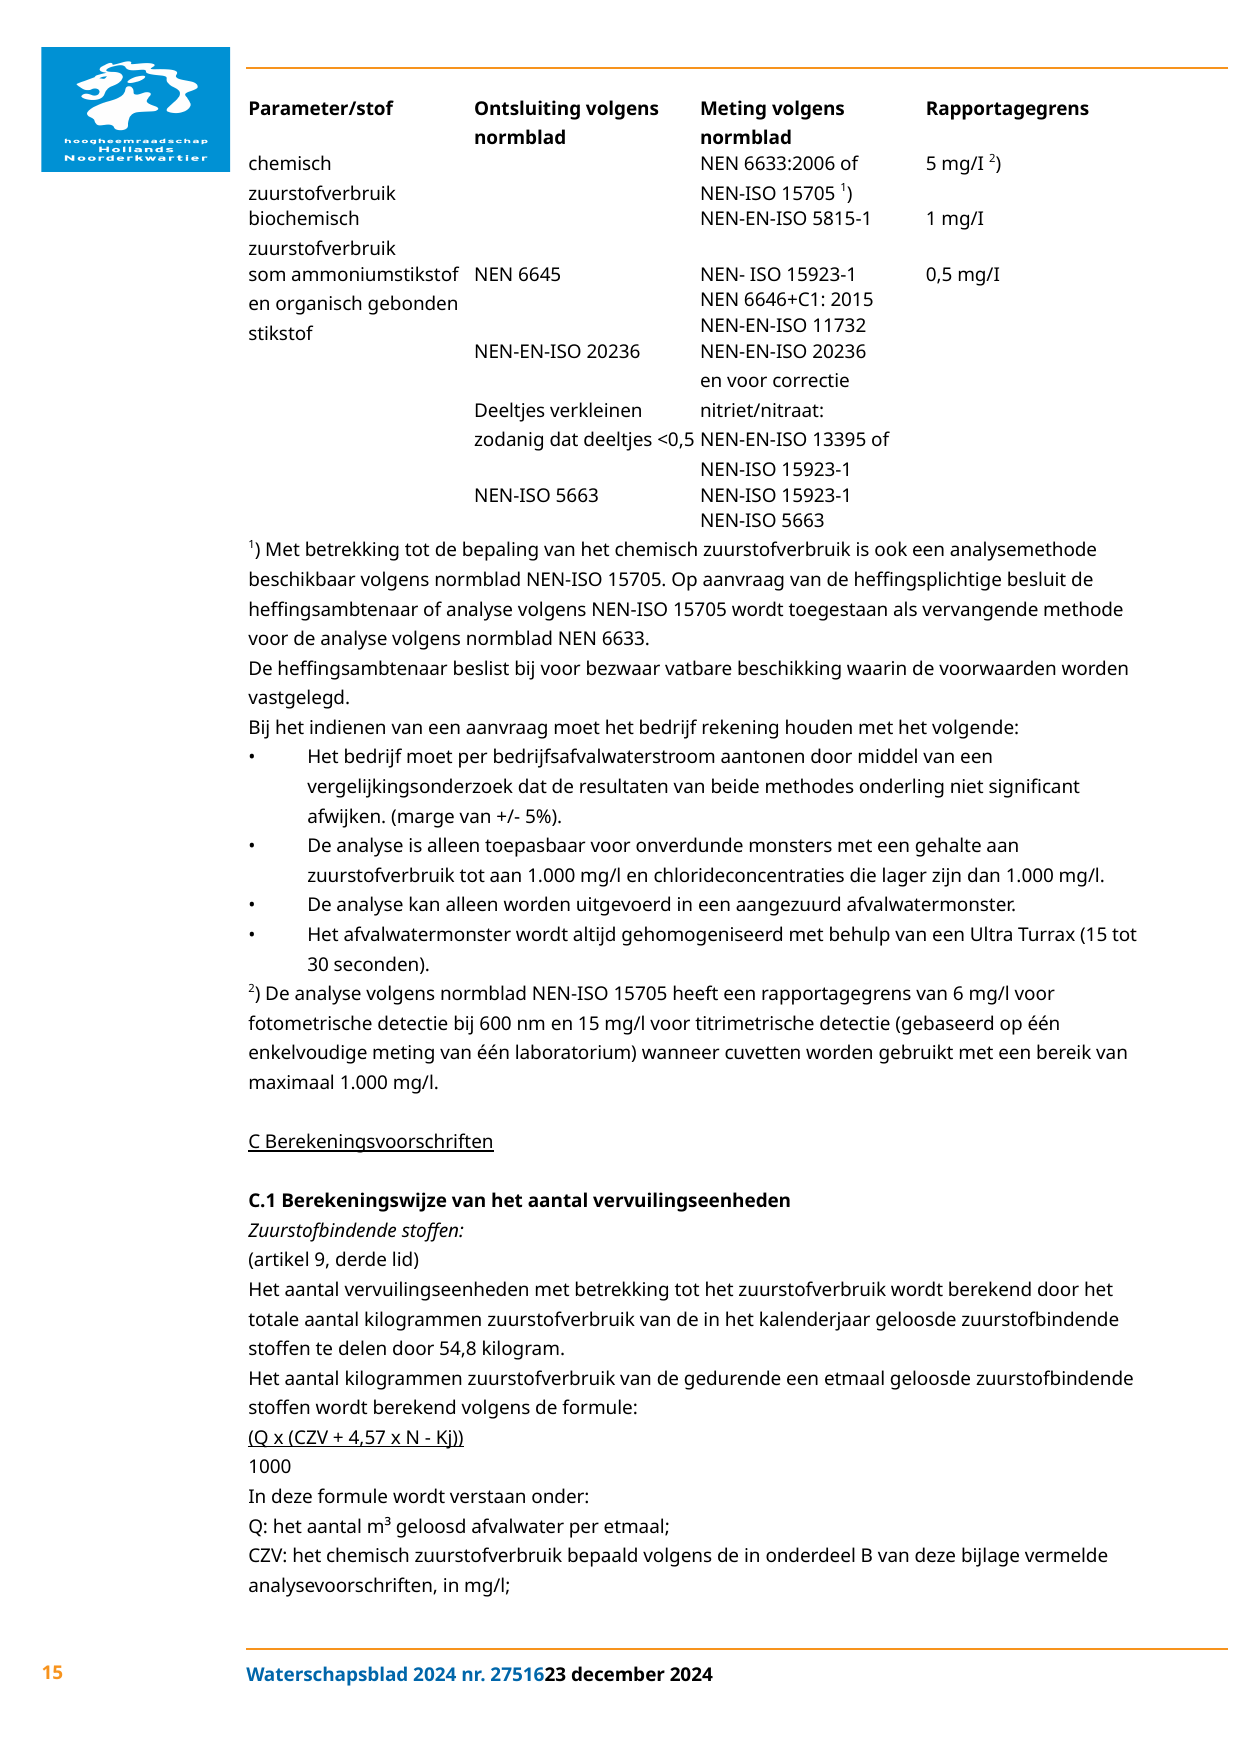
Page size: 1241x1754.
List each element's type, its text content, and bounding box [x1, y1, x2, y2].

table_header Rapportagegrens [926, 95, 1152, 150]
table_header Parameter/stof [248, 95, 474, 150]
picture [88, 87, 157, 130]
text 1000 [248, 1454, 1152, 1479]
table_cell NEN 6645 [474, 261, 700, 338]
table_cell NEN-ISO 15923-1 [700, 482, 926, 508]
table_cell NEN-EN-ISO 11732 [700, 312, 926, 338]
text Bij het indienen van een aanvraag moet het bedrijf rekening houden met het volgende: [248, 714, 1152, 740]
picture [118, 62, 197, 112]
text CZV: het chemisch zuurstofverbruik bepaald volgens de in onderdeel B van deze bijlage vermelde analysevoorschriften, in mg/l; [248, 1542, 1152, 1598]
table_cell NEN- ISO 15923-1 [700, 261, 926, 286]
text Het aantal vervuilingseenheden met betrekking tot het zuurstofverbruik wordt berekend door het totale aantal kilogrammen zuurstofverbruik van de in het kalenderjaar geloosde zuurstofbindende stoffen te delen door 54,8 kilogram. [248, 1276, 1152, 1361]
table_header Meting volgens normblad [700, 95, 926, 150]
text De heffingsambtenaar beslist bij voor bezwaar vatbare beschikking waarin de voorwaarden worden vastgelegd. [248, 655, 1152, 710]
table_cell [474, 205, 700, 261]
table_cell som ammoniumstikstof en organisch gebonden stikstof [248, 261, 474, 533]
table_cell 1 mg/I [926, 205, 1152, 261]
list Het bedrijf moet per bedrijfsafvalwaterstroom aantonen door middel van een vergelijkingsonderzoek dat de resultaten van beide methodes onderling niet significant afwijken. (marge van +/- 5%). [248, 744, 1152, 829]
list Het afvalwatermonster wordt altijd gehomogeniseerd met behulp van een Ultra Turrax (15 tot 30 seconden). [248, 921, 1152, 977]
text Het aantal kilogrammen zuurstofverbruik van de gedurende een etmaal geloosde zuurstofbindende stoffen wordt berekend volgens de formule: [248, 1365, 1152, 1420]
text 1) Met betrekking tot de bepaling van het chemisch zuurstofverbruik is ook een analysemethode beschikbaar volgens normblad NEN-ISO 15705. Op aanvraag van de heffingsplichtige besluit de heffingsambtenaar of analyse volgens NEN-ISO 15705 wordt toegestaan als vervangende methode voor de analyse volgens normblad NEN 6633. [248, 537, 1152, 651]
table_cell chemisch zuurstofverbruik [248, 150, 474, 205]
table_cell NEN 6646+C1: 2015 [700, 286, 926, 312]
text In deze formule wordt verstaan onder: [248, 1483, 1152, 1509]
table_cell [474, 150, 700, 205]
text (Q x (CZV + 4,57 x N - Kj)) [248, 1424, 1152, 1450]
table_cell 5 mg/I 2) [926, 150, 1152, 205]
table_cell 0,5 mg/I [926, 261, 1152, 533]
table_cell NEN-ISO 5663 [474, 482, 700, 533]
picture [78, 64, 122, 99]
table_cell NEN-EN-ISO 20236 en voor correctie nitriet/nitraat: NEN-EN-ISO 13395 of NEN-ISO 15923-1 [700, 338, 926, 482]
text 2) De analyse volgens normblad NEN-ISO 15705 heeft een rapportagegrens van 6 mg/l voor fotometrische detectie bij 600 nm en 15 mg/l voor titrimetrische detectie (gebaseerd op één enkelvoudige meting van één laboratorium) wanneer cuvetten worden gebruikt met een bereik van maximaal 1.000 mg/l. [248, 980, 1152, 1095]
text Q: het aantal m³ geloosd afvalwater per etmaal; [248, 1513, 1152, 1539]
table_cell biochemisch zuurstofverbruik [248, 205, 474, 261]
text Zuurstofbindende stoffen: [248, 1217, 1152, 1243]
table_header Ontsluiting volgens normblad [474, 95, 700, 150]
text C Berekeningsvoorschriften [248, 1128, 1152, 1154]
list De analyse kan alleen worden uitgevoerd in een aangezuurd afvalwatermonster. [248, 892, 1152, 917]
table_cell NEN-EN-ISO 20236 Deeltjes verkleinen zodanig dat deeltjes <0,5 [474, 338, 700, 482]
list De analyse is alleen toepasbaar voor onverdunde monsters met een gehalte aan zuurstofverbruik tot aan 1.000 mg/l en chlorideconcentraties die lager zijn dan 1.000 mg/l. [248, 832, 1152, 888]
table_cell NEN-ISO 5663 [700, 508, 926, 533]
picture [129, 76, 144, 82]
table_cell NEN-EN-ISO 5815-1 [700, 205, 926, 261]
text (artikel 9, derde lid) [248, 1247, 1152, 1272]
table_cell NEN 6633:2006 of NEN-ISO 15705 1) [700, 150, 926, 205]
text C.1 Berekeningswijze van het aantal vervuilingseenheden [248, 1187, 1152, 1213]
